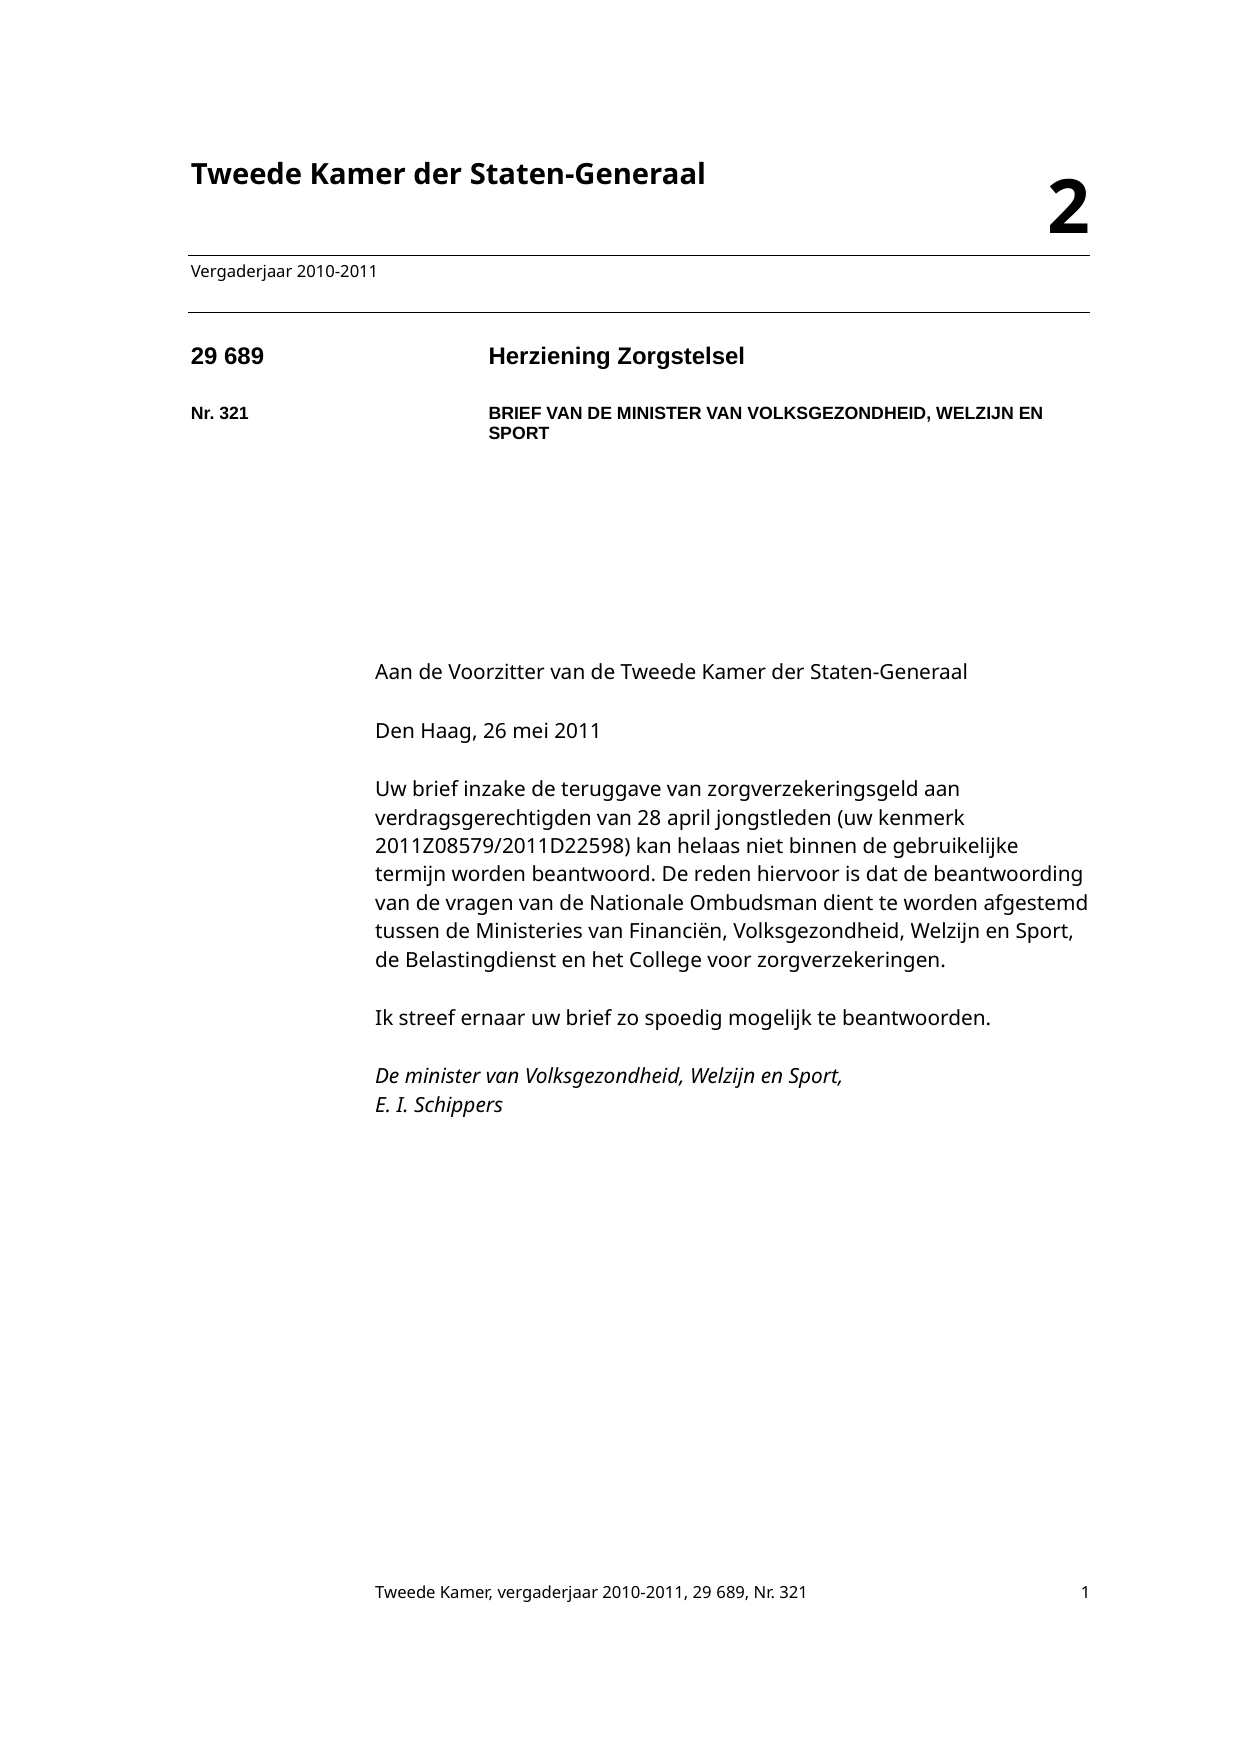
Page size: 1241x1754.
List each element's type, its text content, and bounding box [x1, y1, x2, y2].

table_cell [485, 256, 1090, 312]
table_cell [485, 313, 1090, 339]
table_cell Herziening Zorgstelsel [485, 339, 1090, 399]
table_cell [188, 313, 485, 339]
table_header 2 [910, 150, 1090, 255]
text Uw brief inzake de teruggave van zorgverzekeringsgeld aan verdragsgerechtigden van 28 april jongstleden (uw kenmerk 2011Z08579/2011D22598) kan helaas niet binnen de gebruikelijke termijn worden beantwoord. De reden hiervoor is dat de beantwoording van de vragen van de Nationale Ombudsman dient te worden afgestemd tussen de Ministeries van Financiën, Volksgezondheid, Welzijn en Sport, de Belastingdienst en het College voor zorgverzekeringen. [375, 774, 1090, 973]
table_cell 29 689 [188, 339, 485, 399]
table_cell Nr. 321 [188, 399, 485, 539]
text Aan de Voorzitter van de Tweede Kamer der Staten-Generaal [375, 657, 1090, 686]
table_cell Vergaderjaar 2010-2011 [188, 256, 485, 312]
text De minister van Volksgezondheid, Welzijn en Sport, [375, 1062, 1090, 1090]
table_header Tweede Kamer der Staten-Generaal [188, 150, 909, 255]
table_cell BRIEF VAN DE MINISTER VAN VOLKSGEZONDHEID, WELZIJN EN SPORT [485, 399, 1090, 539]
text E. I. Schippers [375, 1090, 1090, 1118]
text Den Haag, 26 mei 2011 [375, 716, 1090, 744]
text Ik streef ernaar uw brief zo spoedig mogelijk te beantwoorden. [375, 1003, 1090, 1032]
